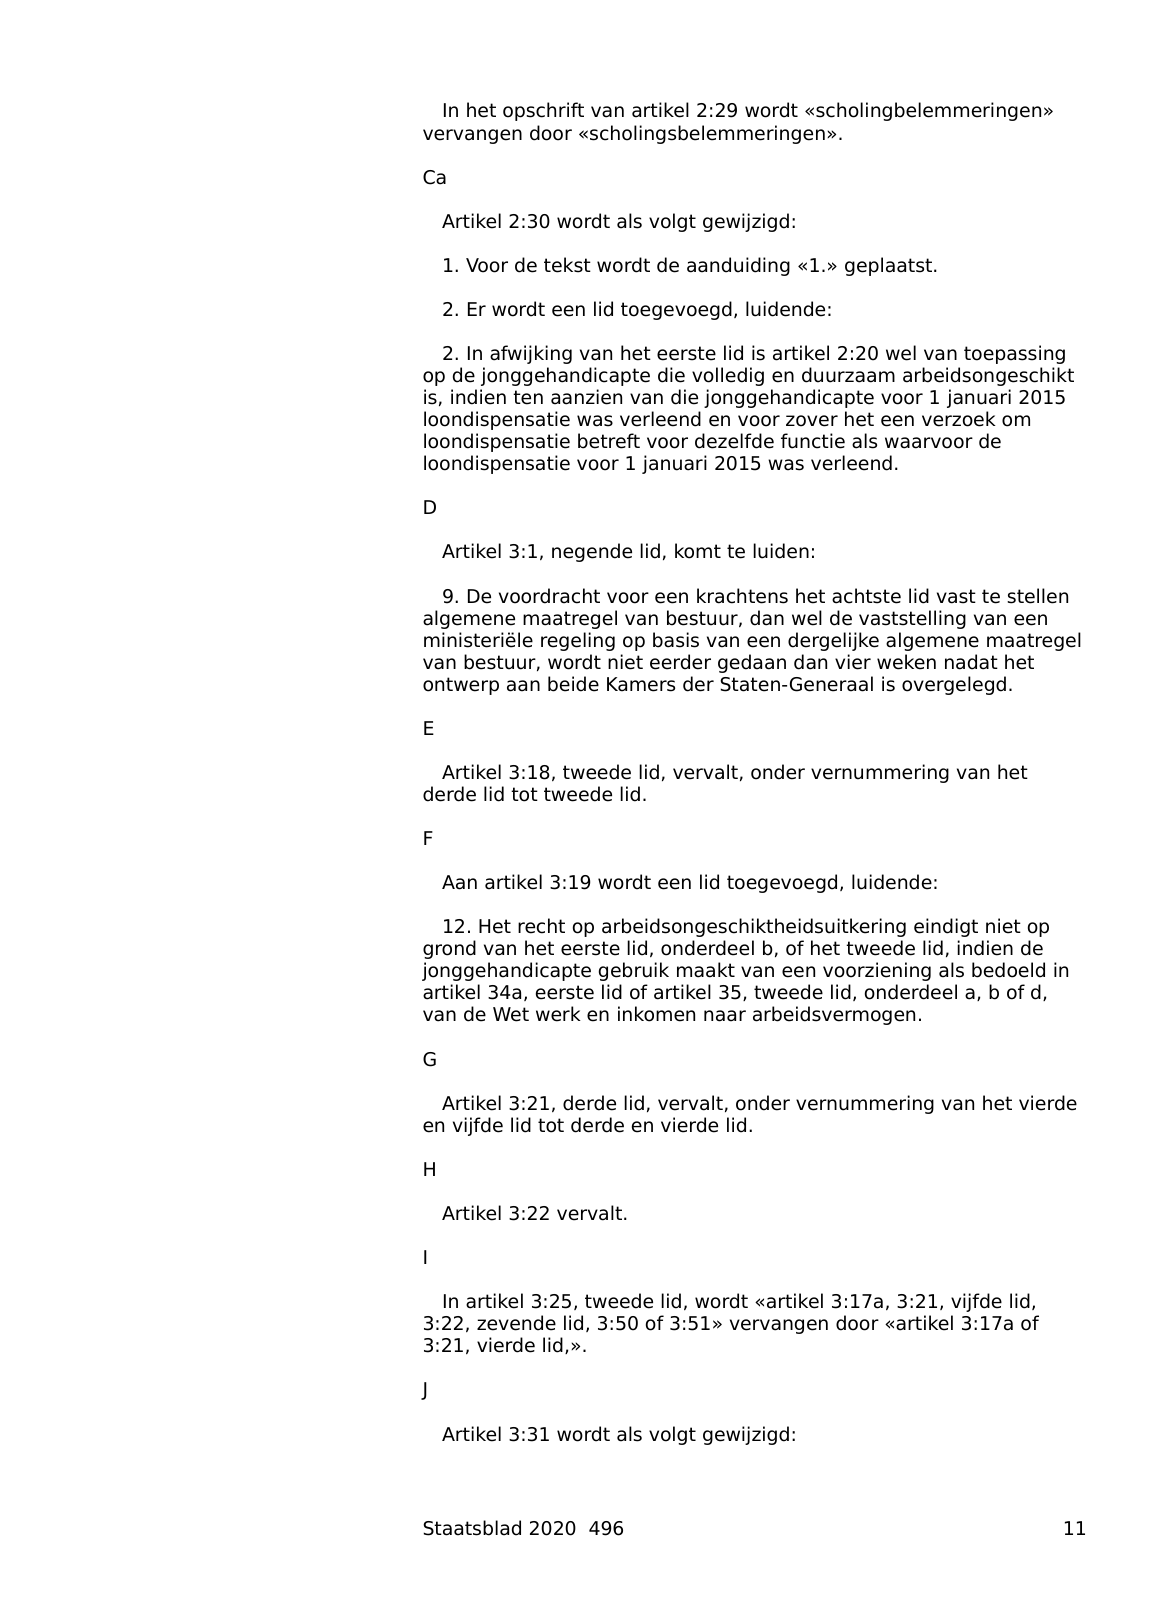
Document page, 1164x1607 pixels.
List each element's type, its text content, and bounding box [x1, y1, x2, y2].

text Ca [422, 167, 1087, 188]
text Artikel 2:30 wordt als volgt gewijzigd: [422, 211, 1087, 233]
text I [422, 1247, 1087, 1269]
text 2. In afwijking van het eerste lid is artikel 2:20 wel van toepassing op de jonggehandicapte die volledig en duurzaam arbeidsongeschikt is, indien ten aanzien van die jonggehandicapte voor 1 januari 2015 loondispensatie was verleend en voor zover het een verzoek om loondispensatie betreft voor dezelfde functie als waarvoor de loondispensatie voor 1 januari 2015 was verleend. [422, 343, 1087, 475]
text F [422, 828, 1087, 850]
text 12. Het recht op arbeidsongeschiktheidsuitkering eindigt niet op grond van het eerste lid, onderdeel b, of het tweede lid, indien de jonggehandicapte gebruik maakt van een voorziening als bedoeld in artikel 34a, eerste lid of artikel 35, tweede lid, onderdeel a, b of d, van de Wet werk en inkomen naar arbeidsvermogen. [422, 916, 1087, 1026]
text Artikel 3:1, negende lid, komt te luiden: [422, 541, 1087, 563]
text Artikel 3:21, derde lid, vervalt, onder vernummering van het vierde en vijfde lid tot derde en vierde lid. [422, 1093, 1087, 1137]
text D [422, 497, 1087, 519]
text E [422, 718, 1087, 740]
text 1. Voor de tekst wordt de aanduiding «1.» geplaatst. [422, 255, 1087, 277]
text 9. De voordracht voor een krachtens het achtste lid vast te stellen algemene maatregel van bestuur, dan wel de vaststelling van een ministeriële regeling op basis van een dergelijke algemene maatregel van bestuur, wordt niet eerder gedaan dan vier weken nadat het ontwerp aan beide Kamers der Staten-Generaal is overgelegd. [422, 586, 1087, 696]
text Aan artikel 3:19 wordt een lid toegevoegd, luidende: [422, 872, 1087, 894]
text Artikel 3:22 vervalt. [422, 1203, 1087, 1225]
text Artikel 3:18, tweede lid, vervalt, onder vernummering van het derde lid tot tweede lid. [422, 762, 1087, 806]
text H [422, 1159, 1087, 1181]
text G [422, 1048, 1087, 1070]
text In artikel 3:25, tweede lid, wordt «artikel 3:17a, 3:21, vijfde lid, 3:22, zevende lid, 3:50 of 3:51» vervangen door «artikel 3:17a of 3:21, vierde lid,». [422, 1291, 1087, 1357]
text In het opschrift van artikel 2:29 wordt «scholingbelemmeringen» vervangen door «scholingsbelemmeringen». [422, 100, 1087, 144]
text J [422, 1379, 1087, 1401]
text Artikel 3:31 wordt als volgt gewijzigd: [422, 1423, 1087, 1446]
text 2. Er wordt een lid toegevoegd, luidende: [422, 299, 1087, 321]
